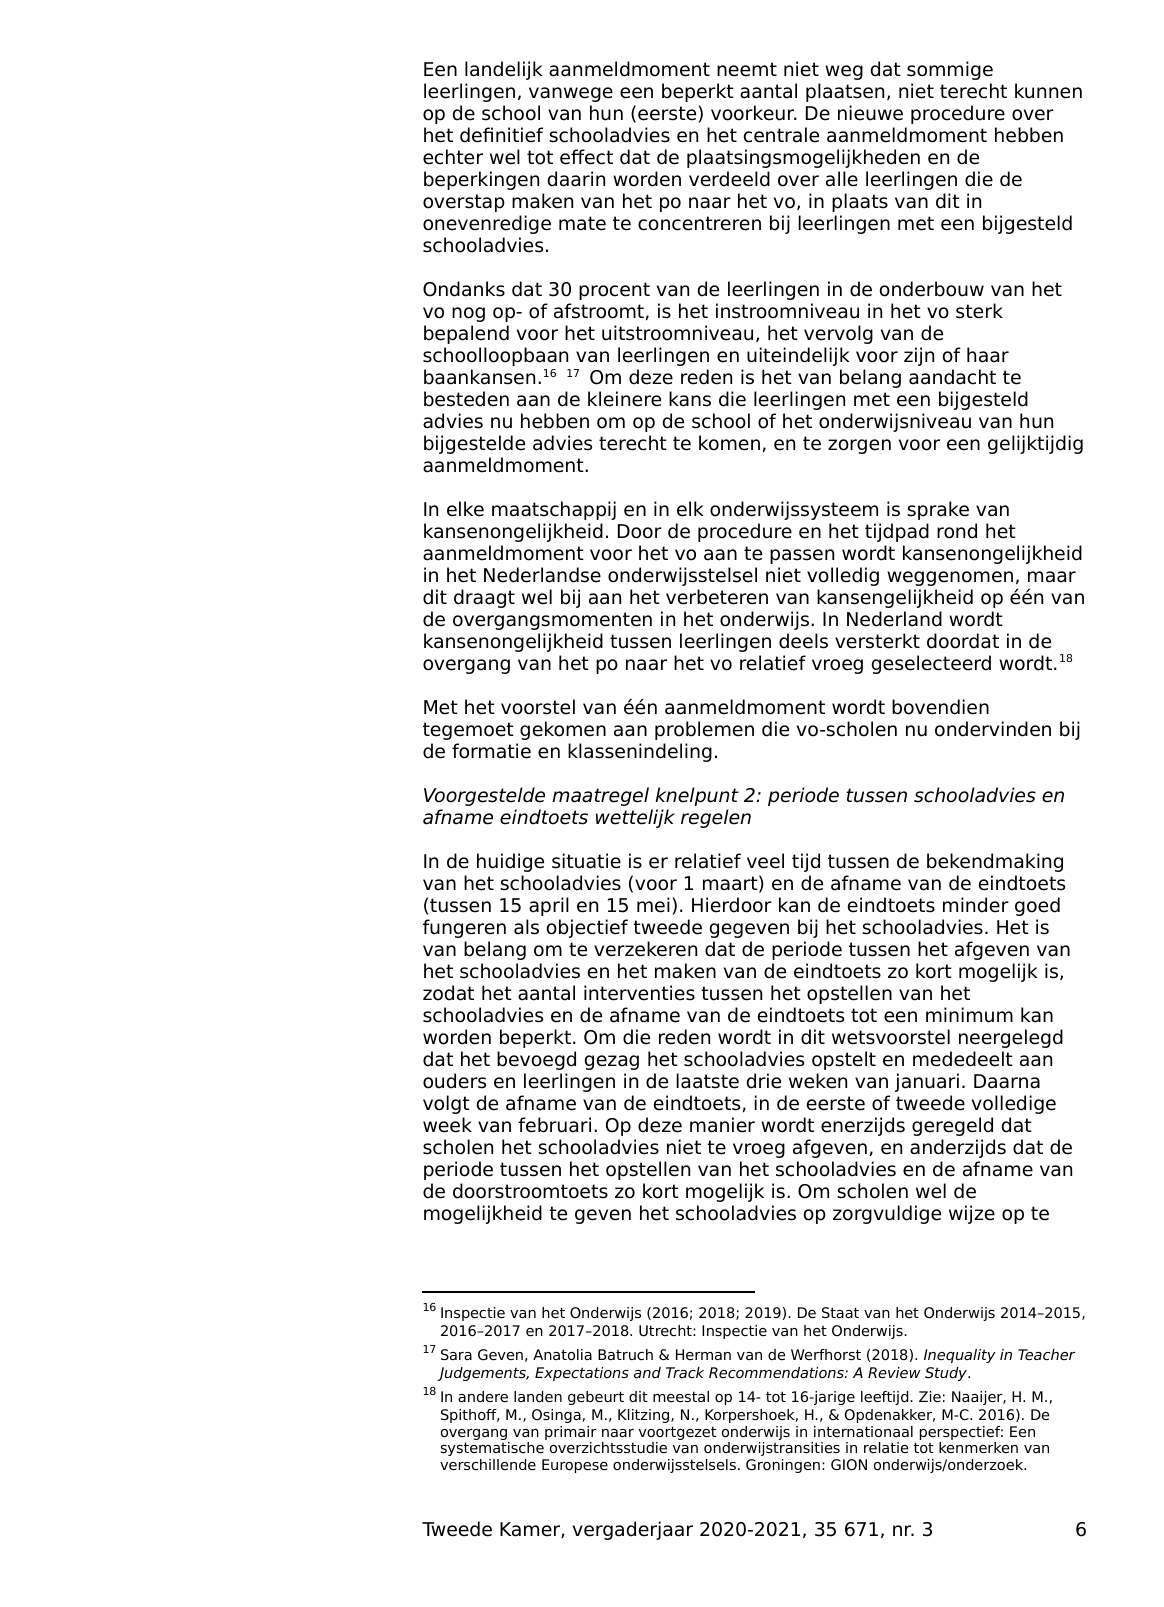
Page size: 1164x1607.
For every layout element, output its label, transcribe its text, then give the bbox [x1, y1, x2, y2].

text Sara Geven, Anatolia Batruch & Herman van de Werfhorst (2018). Inequality in Teacher Judgements, Expectations and Track Recommendations: A Review Study. [422, 1343, 1087, 1382]
text Ondanks dat 30 procent van de leerlingen in de onderbouw van het vo nog op- of afstroomt, is het instroomniveau in het vo sterk bepalend voor het uitstroomniveau, het vervolg van de schoolloopbaan van leerlingen en uiteindelijk voor zijn of haar baankansen. Om deze reden is het van belang aandacht te besteden aan de kleinere kans die leerlingen met een bijgesteld advies nu hebben om op de school of het onderwijsniveau van hun bijgestelde advies terecht te komen, en te zorgen voor een gelijktijdig aanmeldmoment. [422, 279, 1087, 477]
text In de huidige situatie is er relatief veel tijd tussen de bekendmaking van het schooladvies (voor 1 maart) en de afname van de eindtoets (tussen 15 april en 15 mei). Hierdoor kan de eindtoets minder goed fungeren als objectief tweede gegeven bij het schooladvies. Het is van belang om te verzekeren dat de periode tussen het afgeven van het schooladvies en het maken van de eindtoets zo kort mogelijk is, zodat het aantal interventies tussen het opstellen van het schooladvies en de afname van de eindtoets tot een minimum kan worden beperkt. Om die reden wordt in dit wetsvoorstel neergelegd dat het bevoegd gezag het schooladvies opstelt en mededeelt aan ouders en leerlingen in de laatste drie weken van januari. Daarna volgt de afname van de eindtoets, in de eerste of tweede volledige week van februari. Op deze manier wordt enerzijds geregeld dat scholen het schooladvies niet te vroeg afgeven, en anderzijds dat de periode tussen het opstellen van het schooladvies en de afname van de doorstroomtoets zo kort mogelijk is. Om scholen wel de mogelijkheid te geven het schooladvies op zorgvuldige wijze op te [422, 851, 1087, 1225]
subtitle Voorgestelde maatregel knelpunt 2: periode tussen schooladvies en afname eindtoets wettelijk regelen [422, 785, 1087, 829]
text In elke maatschappij en in elk onderwijssysteem is sprake van kansenongelijkheid. Door de procedure en het tijdpad rond het aanmeldmoment voor het vo aan te passen wordt kansenongelijkheid in het Nederlandse onderwijsstelsel niet volledig weggenomen, maar dit draagt wel bij aan het verbeteren van kansengelijkheid op één van de overgangsmomenten in het onderwijs. In Nederland wordt kansenongelijkheid tussen leerlingen deels versterkt doordat in de overgang van het po naar het vo relatief vroeg geselecteerd wordt. [422, 499, 1087, 675]
text Met het voorstel van één aanmeldmoment wordt bovendien tegemoet gekomen aan problemen die vo-scholen nu ondervinden bij de formatie en klassenindeling. [422, 697, 1087, 763]
text In andere landen gebeurt dit meestal op 14- tot 16-jarige leeftijd. Zie: Naaijer, H. M., Spithoff, M., Osinga, M., Klitzing, N., Korpershoek, H., & Opdenakker, M-C. 2016). De overgang van primair naar voortgezet onderwijs in internationaal perspectief: Een systematische overzichtsstudie van onderwijstransities in relatie tot kenmerken van verschillende Europese onderwijsstelsels. Groningen: GION onderwijs/onderzoek. [422, 1385, 1087, 1474]
text Inspectie van het Onderwijs (2016; 2018; 2019). De Staat van het Onderwijs 2014–2015, 2016–2017 en 2017–2018. Utrecht: Inspectie van het Onderwijs. [422, 1301, 1087, 1340]
text Een landelijk aanmeldmoment neemt niet weg dat sommige leerlingen, vanwege een beperkt aantal plaatsen, niet terecht kunnen op de school van hun (eerste) voorkeur. De nieuwe procedure over het definitief schooladvies en het centrale aanmeldmoment hebben echter wel tot effect dat de plaatsingsmogelijkheden en de beperkingen daarin worden verdeeld over alle leerlingen die de overstap maken van het po naar het vo, in plaats van dit in onevenredige mate te concentreren bij leerlingen met een bijgesteld schooladvies. [422, 59, 1087, 257]
